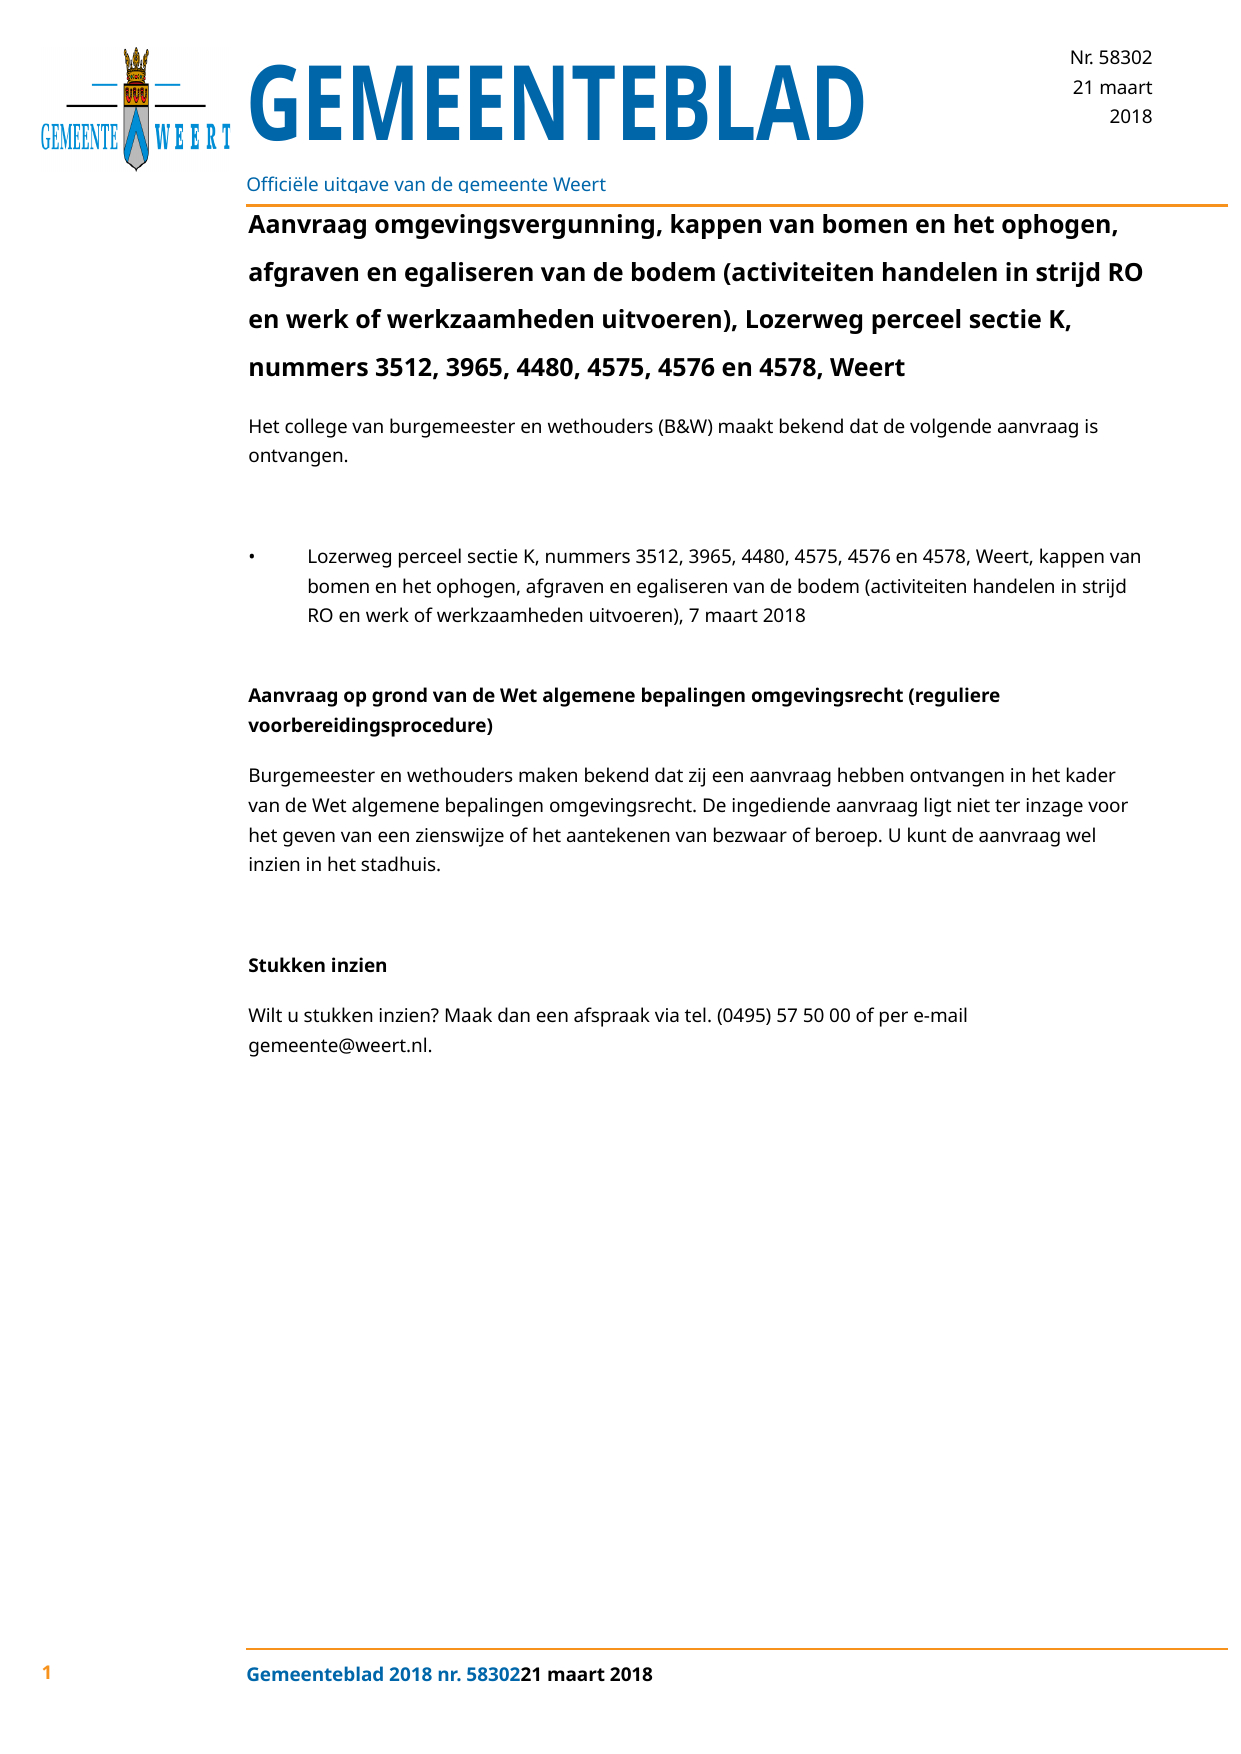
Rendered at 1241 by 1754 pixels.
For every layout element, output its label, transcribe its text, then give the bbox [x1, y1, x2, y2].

text Wilt u stukken inzien? Maak dan een afspraak via tel. (0495) 57 50 00 of per e-mail gemeente@weert.nl. [248, 1003, 1152, 1058]
text Burgemeester en wethouders maken bekend dat zij een aanvraag hebben ontvangen in het kader van de Wet algemene bepalingen omgevingsrecht. De ingediende aanvraag ligt niet ter inzage voor het geven van een zienswijze of het aantekenen van bezwaar of beroep. U kunt de aanvraag wel inzien in het stadhuis. [248, 763, 1152, 877]
list Lozerweg perceel sectie K, nummers 3512, 3965, 4480, 4575, 4576 en 4578, Weert, kappen van bomen en het ophogen, afgraven en egaliseren van de bodem (activiteiten handelen in strijd RO en werk of werkzaamheden uitvoeren), 7 maart 2018 [248, 543, 1152, 628]
text Aanvraag omgevingsvergunning, kappen van bomen en het ophogen, afgraven en egaliseren van de bodem (activiteiten handelen in strijd RO en werk of werkzaamheden uitvoeren), Lozerweg perceel sectie K, nummers 3512, 3965, 4480, 4575, 4576 en 4578, Weert [248, 207, 1152, 384]
text Aanvraag op grond van de Wet algemene bepalingen omgevingsrecht (reguliere voorbereidingsprocedure) [248, 683, 1152, 738]
picture [41, 47, 231, 172]
text Stukken inzien [248, 952, 1152, 978]
text Het college van burgemeester en wethouders (B&W) maakt bekend dat de volgende aanvraag is ontvangen. [248, 413, 1152, 468]
